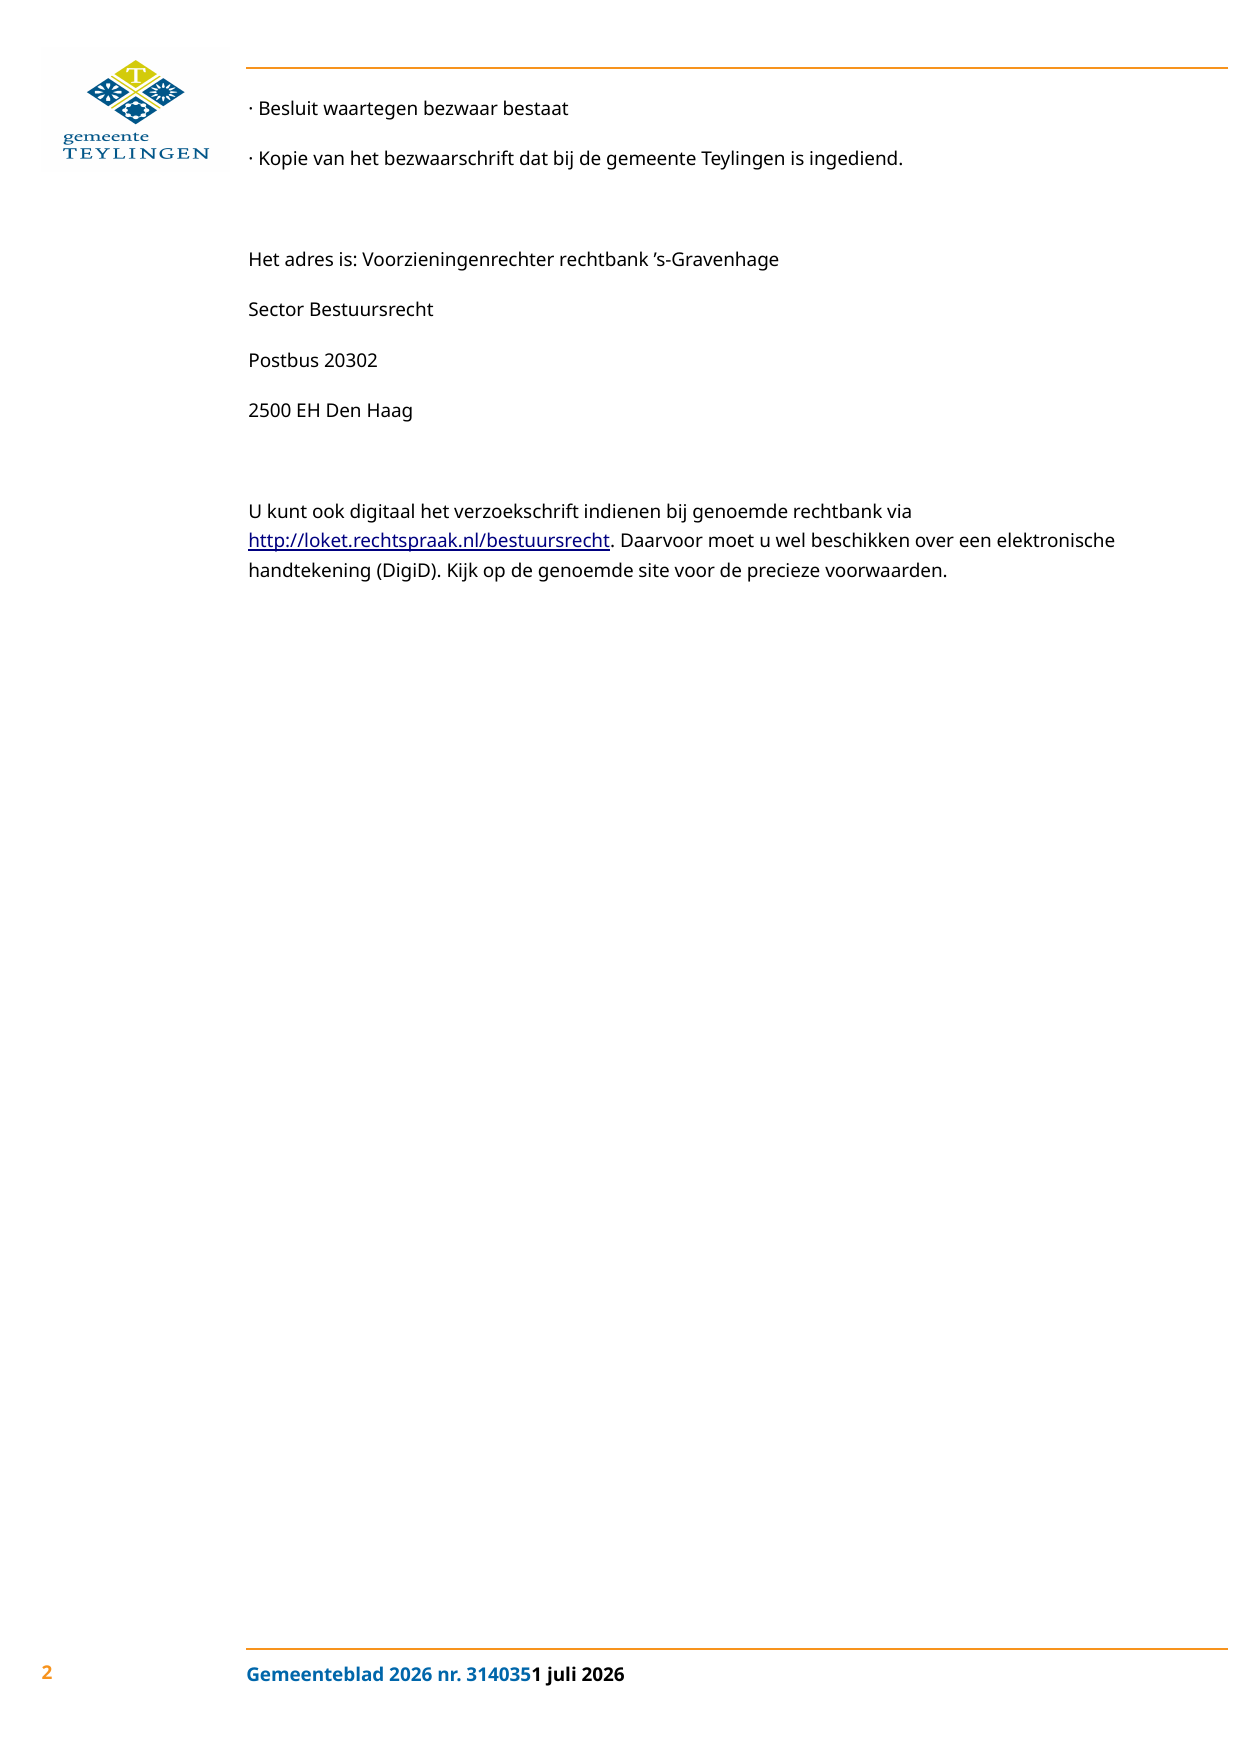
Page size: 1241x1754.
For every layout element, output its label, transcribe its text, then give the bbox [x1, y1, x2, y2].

text Sector Bestuursrecht [248, 296, 1152, 322]
text Het adres is: Voorzieningenrechter rechtbank ’s-Gravenhage [248, 246, 1152, 272]
picture [41, 47, 231, 172]
text U kunt ook digitaal het verzoekschrift indienen bij genoemde rechtbank via http://loket.rechtspraak.nl/bestuursrecht. Daarvoor moet u wel beschikken over een elektronische handtekening (DigiD). Kijk op de genoemde site voor de precieze voorwaarden. [248, 498, 1152, 583]
text · Kopie van het bezwaarschrift dat bij de gemeente Teylingen is ingediend. [248, 145, 1152, 171]
text Postbus 20302 [248, 347, 1152, 373]
text · Besluit waartegen bezwaar bestaat [248, 95, 1152, 121]
text 2500 EH Den Haag [248, 397, 1152, 423]
